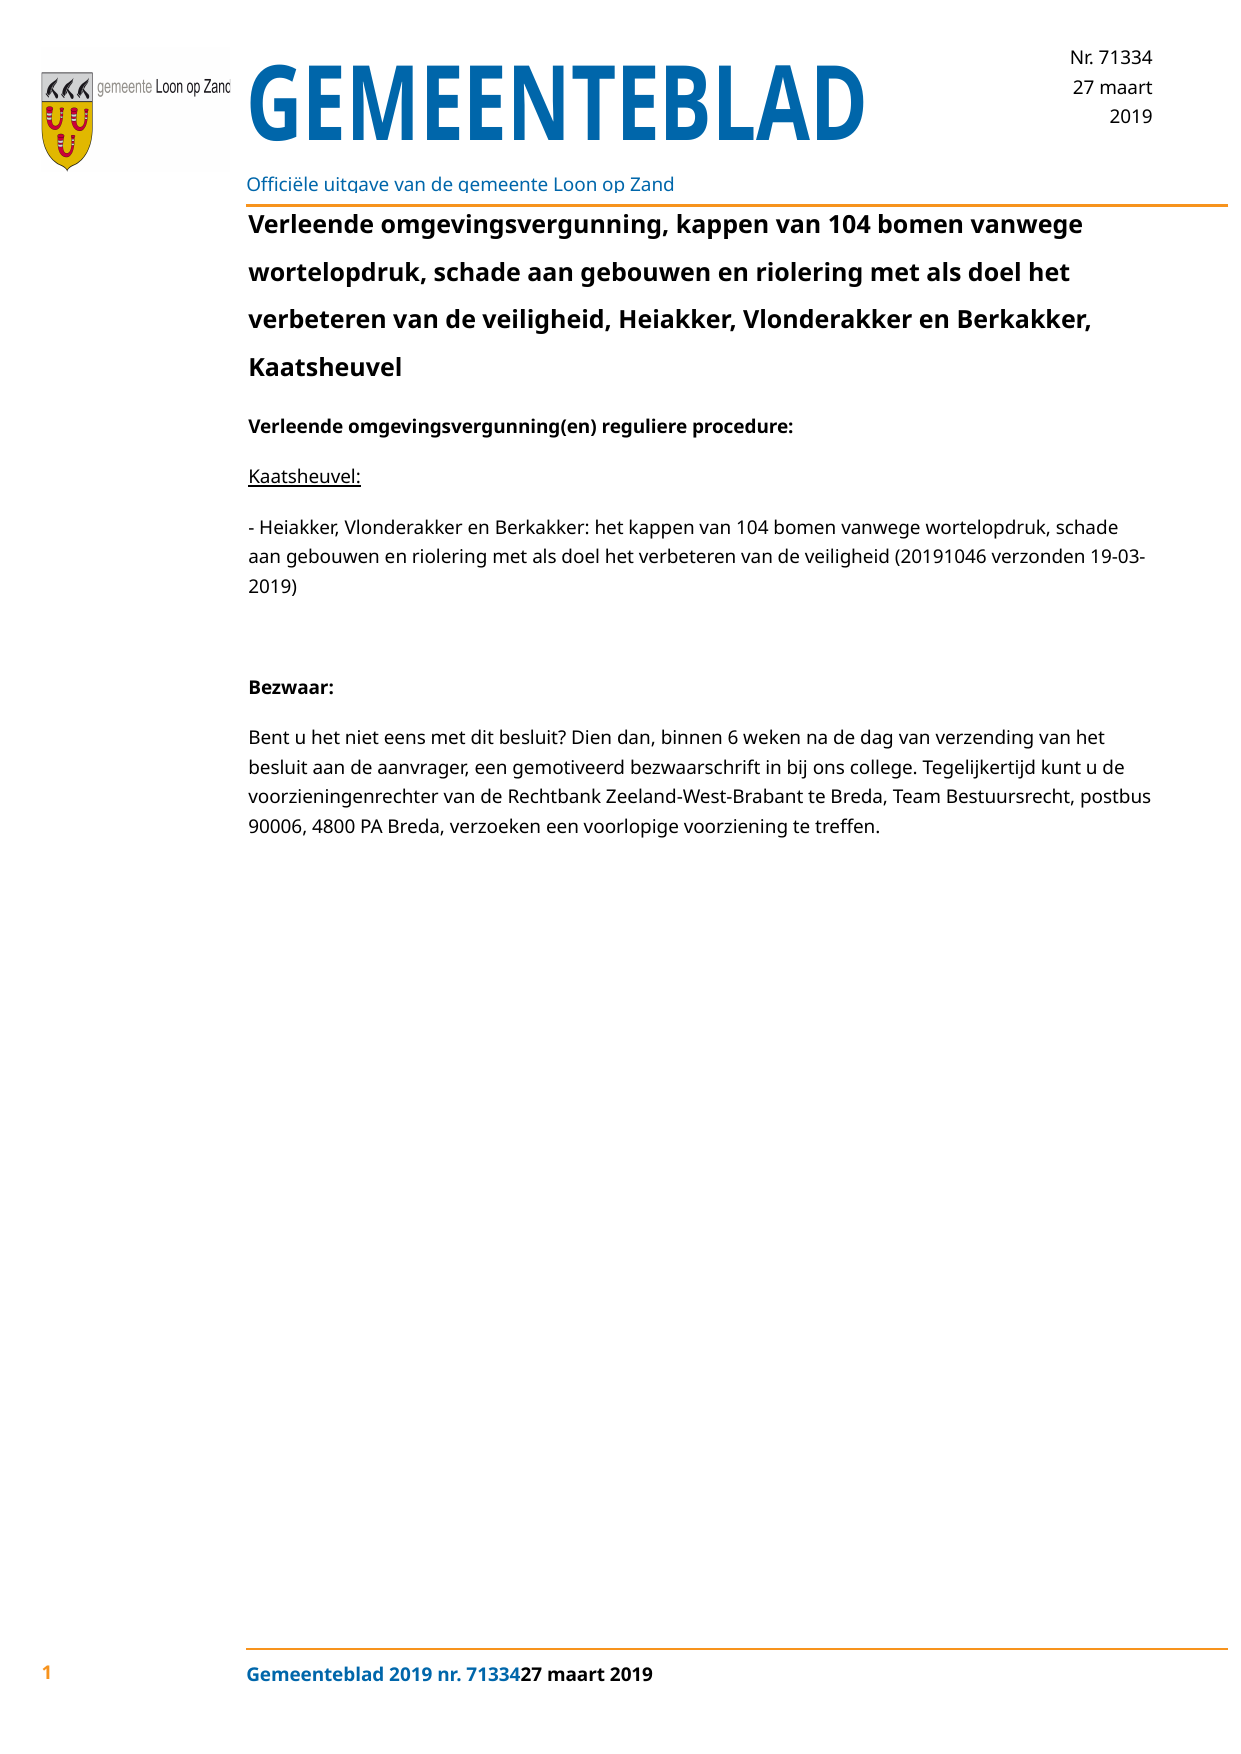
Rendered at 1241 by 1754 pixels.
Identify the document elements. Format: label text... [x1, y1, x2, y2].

text Verleende omgevingsvergunning, kappen van 104 bomen vanwege wortelopdruk, schade aan gebouwen en riolering met als doel het verbeteren van de veiligheid, Heiakker, Vlonderakker en Berkakker, Kaatsheuvel [248, 207, 1152, 384]
picture [41, 47, 231, 172]
text Bent u het niet eens met dit besluit? Dien dan, binnen 6 weken na de dag van verzending van het besluit aan de aanvrager, een gemotiveerd bezwaarschrift in bij ons college. Tegelijkertijd kunt u de voorzieningenrechter van de Rechtbank Zeeland-West-Brabant te Breda, Team Bestuursrecht, postbus 90006, 4800 PA Breda, verzoeken een voorlopige voorziening te treffen. [248, 724, 1152, 839]
text Verleende omgevingsvergunning(en) reguliere procedure: [248, 413, 1152, 439]
text Bezwaar: [248, 674, 1152, 700]
text - Heiakker, Vlonderakker en Berkakker: het kappen van 104 bomen vanwege wortelopdruk, schade aan gebouwen en riolering met als doel het verbeteren van de veiligheid (20191046 verzonden 19-03-2019) [248, 514, 1152, 599]
text Kaatsheuvel: [248, 463, 1152, 489]
